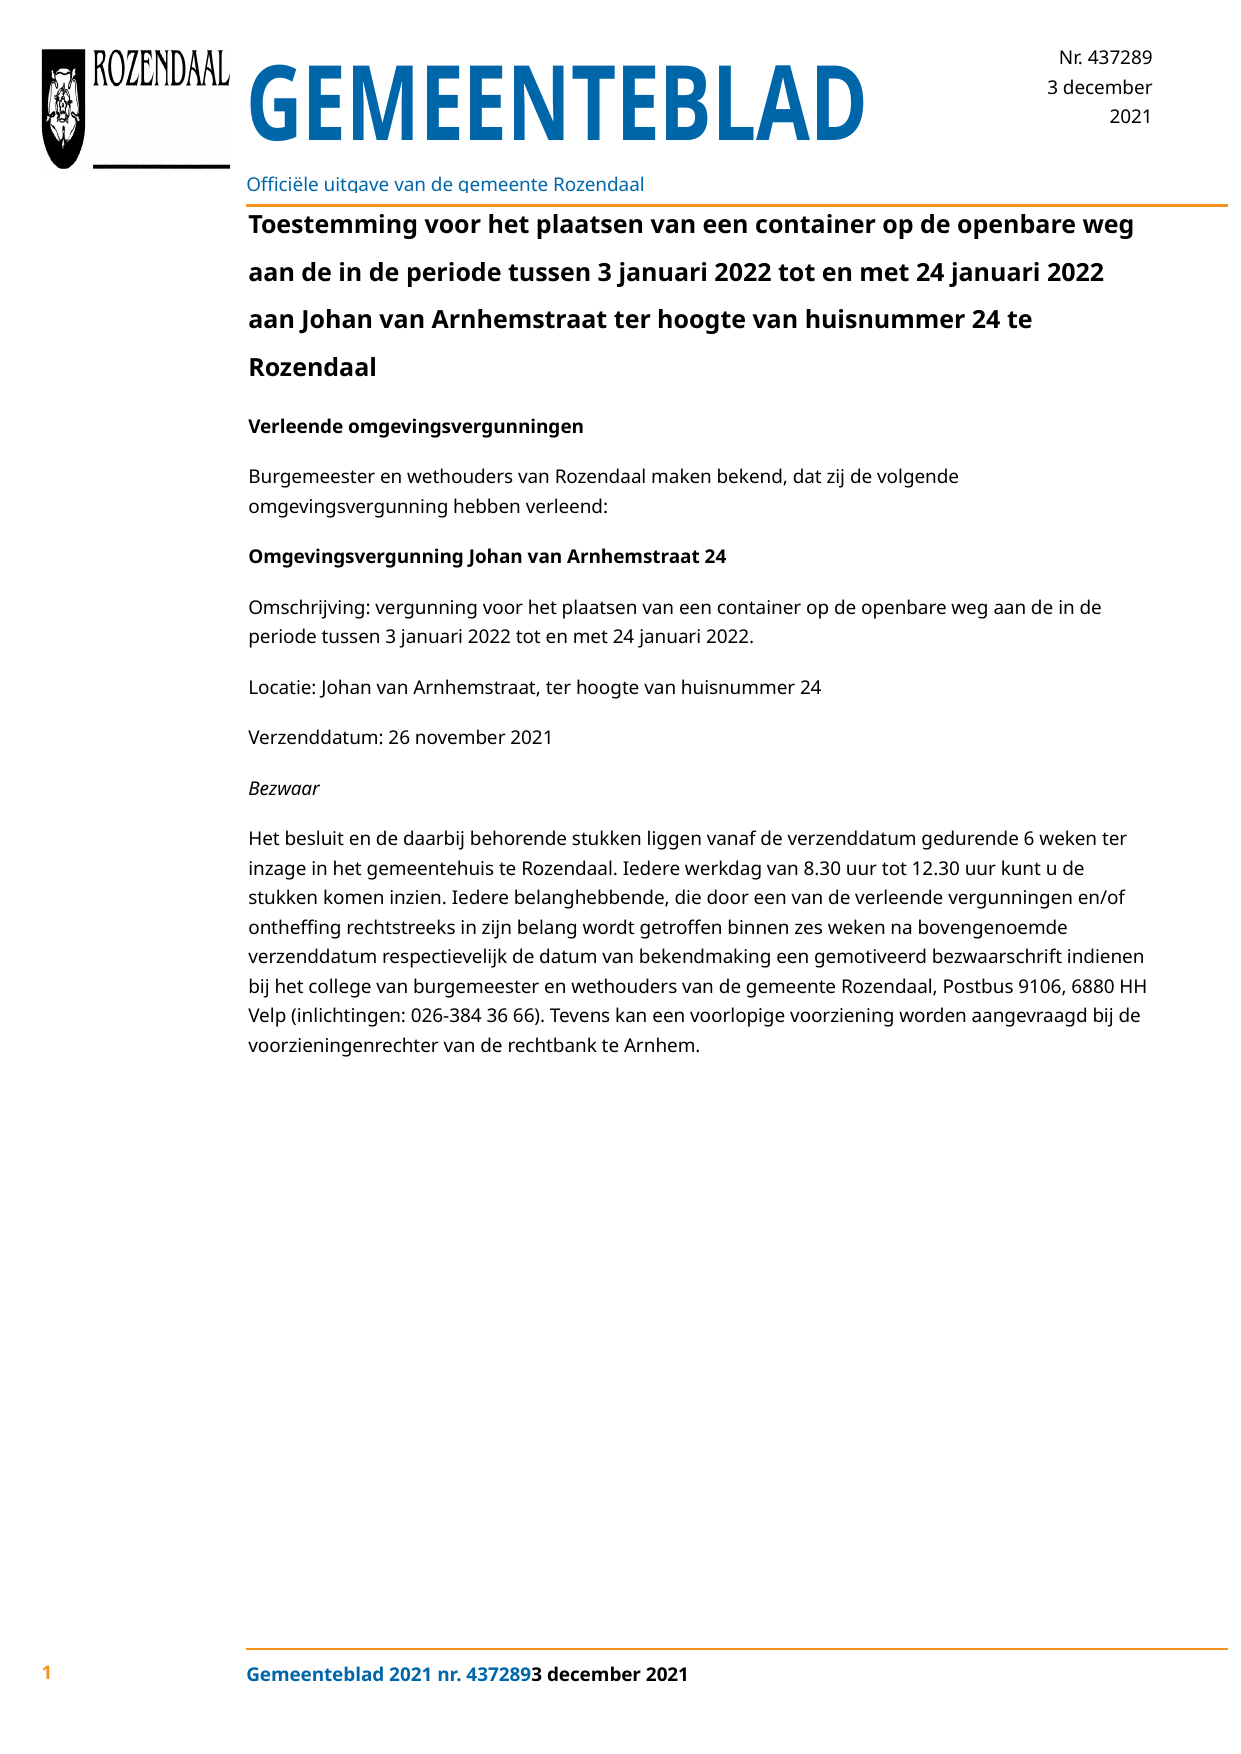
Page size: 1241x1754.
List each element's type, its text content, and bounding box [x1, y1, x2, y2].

text Omschrijving: vergunning voor het plaatsen van een container op de openbare weg aan de in de periode tussen 3 januari 2022 tot en met 24 januari 2022. [248, 594, 1152, 649]
text Bezwaar [248, 775, 1152, 801]
text Het besluit en de daarbij behorende stukken liggen vanaf de verzenddatum gedurende 6 weken ter inzage in het gemeentehuis te Rozendaal. Iedere werkdag van 8.30 uur tot 12.30 uur kunt u de stukken komen inzien. Iedere belanghebbende, die door een van de verleende vergunningen en/of ontheffing rechtstreeks in zijn belang wordt getroffen binnen zes weken na bovengenoemde verzenddatum respectievelijk de datum van bekendmaking een gemotiveerd bezwaarschrift indienen bij het college van burgemeester en wethouders van de gemeente Rozendaal, Postbus 9106, 6880 HH Velp (inlichtingen: 026-384 36 66). Tevens kan een voorlopige voorziening worden aangevraagd bij de voorzieningenrechter van de rechtbank te Arnhem. [248, 825, 1152, 1058]
text Locatie: Johan van Arnhemstraat, ter hoogte van huisnummer 24 [248, 674, 1152, 700]
text Toestemming voor het plaatsen van een container op de openbare weg aan de in de periode tussen 3 januari 2022 tot en met 24 januari 2022 aan Johan van Arnhemstraat ter hoogte van huisnummer 24 te Rozendaal [248, 207, 1152, 384]
picture [41, 47, 231, 172]
text Omgevingsvergunning Johan van Arnhemstraat 24 [248, 543, 1152, 569]
text Verzenddatum: 26 november 2021 [248, 724, 1152, 750]
text Verleende omgevingsvergunningen [248, 413, 1152, 439]
text Burgemeester en wethouders van Rozendaal maken bekend, dat zij de volgende omgevingsvergunning hebben verleend: [248, 463, 1152, 519]
